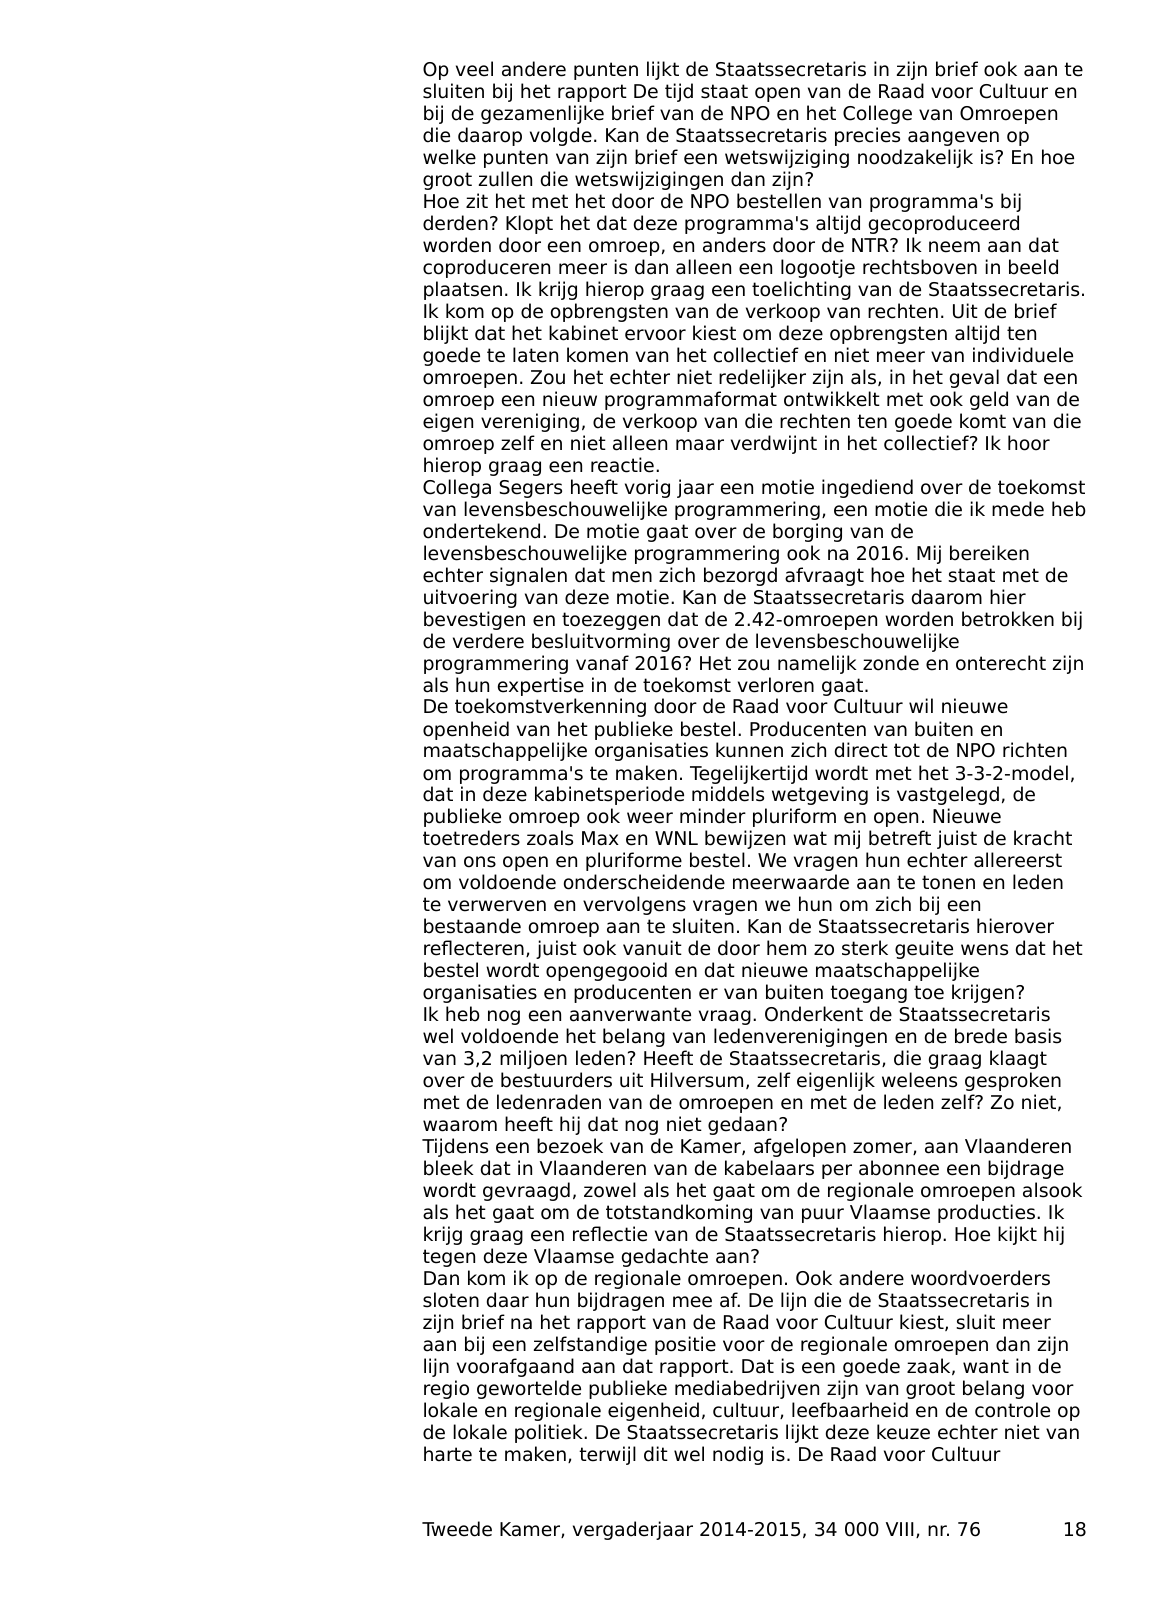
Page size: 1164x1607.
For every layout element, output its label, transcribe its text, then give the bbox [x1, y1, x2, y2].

text Ik heb nog een aanverwante vraag. Onderkent de Staatssecretaris wel voldoende het belang van ledenverenigingen en de brede basis van 3,2 miljoen leden? Heeft de Staatssecretaris, die graag klaagt over de bestuurders uit Hilversum, zelf eigenlijk weleens gesproken met de ledenraden van de omroepen en met de leden zelf? Zo niet, waarom heeft hij dat nog niet gedaan? [422, 1004, 1087, 1136]
text Collega Segers heeft vorig jaar een motie ingediend over de toekomst van levensbeschouwelijke programmering, een motie die ik mede heb ondertekend. De motie gaat over de borging van de levensbeschouwelijke programmering ook na 2016. Mij bereiken echter signalen dat men zich bezorgd afvraagt hoe het staat met de uitvoering van deze motie. Kan de Staatssecretaris daarom hier bevestigen en toezeggen dat de 2.42-omroepen worden betrokken bij de verdere besluitvorming over de levensbeschouwelijke programmering vanaf 2016? Het zou namelijk zonde en onterecht zijn als hun expertise in de toekomst verloren gaat. [422, 477, 1087, 696]
text Tijdens een bezoek van de Kamer, afgelopen zomer, aan Vlaanderen bleek dat in Vlaanderen van de kabelaars per abonnee een bijdrage wordt gevraagd, zowel als het gaat om de regionale omroepen alsook als het gaat om de totstandkoming van puur Vlaamse producties. Ik krijg graag een reflectie van de Staatssecretaris hierop. Hoe kijkt hij tegen deze Vlaamse gedachte aan? [422, 1136, 1087, 1268]
text Op veel andere punten lijkt de Staatssecretaris in zijn brief ook aan te sluiten bij het rapport De tijd staat open van de Raad voor Cultuur en bij de gezamenlijke brief van de NPO en het College van Omroepen die daarop volgde. Kan de Staatssecretaris precies aangeven op welke punten van zijn brief een wetswijziging noodzakelijk is? En hoe groot zullen die wetswijzigingen dan zijn? [422, 59, 1087, 191]
text De toekomstverkenning door de Raad voor Cultuur wil nieuwe openheid van het publieke bestel. Producenten van buiten en maatschappelijke organisaties kunnen zich direct tot de NPO richten om programma's te maken. Tegelijkertijd wordt met het 3-3-2-model, dat in deze kabinetsperiode middels wetgeving is vastgelegd, de publieke omroep ook weer minder pluriform en open. Nieuwe toetreders zoals Max en WNL bewijzen wat mij betreft juist de kracht van ons open en pluriforme bestel. We vragen hun echter allereerst om voldoende onderscheidende meerwaarde aan te tonen en leden te verwerven en vervolgens vragen we hun om zich bij een bestaande omroep aan te sluiten. Kan de Staatssecretaris hierover reflecteren, juist ook vanuit de door hem zo sterk geuite wens dat het bestel wordt opengegooid en dat nieuwe maatschappelijke organisaties en producenten er van buiten toegang toe krijgen? [422, 696, 1087, 1004]
text Dan kom ik op de regionale omroepen. Ook andere woordvoerders sloten daar hun bijdragen mee af. De lijn die de Staatssecretaris in zijn brief na het rapport van de Raad voor Cultuur kiest, sluit meer aan bij een zelfstandige positie voor de regionale omroepen dan zijn lijn voorafgaand aan dat rapport. Dat is een goede zaak, want in de regio gewortelde publieke mediabedrijven zijn van groot belang voor lokale en regionale eigenheid, cultuur, leefbaarheid en de controle op de lokale politiek. De Staatssecretaris lijkt deze keuze echter niet van harte te maken, terwijl dit wel nodig is. De Raad voor Cultuur [422, 1268, 1087, 1466]
text Hoe zit het met het door de NPO bestellen van programma's bij derden? Klopt het dat deze programma's altijd gecoproduceerd worden door een omroep, en anders door de NTR? Ik neem aan dat coproduceren meer is dan alleen een logootje rechtsboven in beeld plaatsen. Ik krijg hierop graag een toelichting van de Staatssecretaris. [422, 191, 1087, 301]
text Ik kom op de opbrengsten van de verkoop van rechten. Uit de brief blijkt dat het kabinet ervoor kiest om deze opbrengsten altijd ten goede te laten komen van het collectief en niet meer van individuele omroepen. Zou het echter niet redelijker zijn als, in het geval dat een omroep een nieuw programmaformat ontwikkelt met ook geld van de eigen vereniging, de verkoop van die rechten ten goede komt van die omroep zelf en niet alleen maar verdwijnt in het collectief? Ik hoor hierop graag een reactie. [422, 301, 1087, 477]
